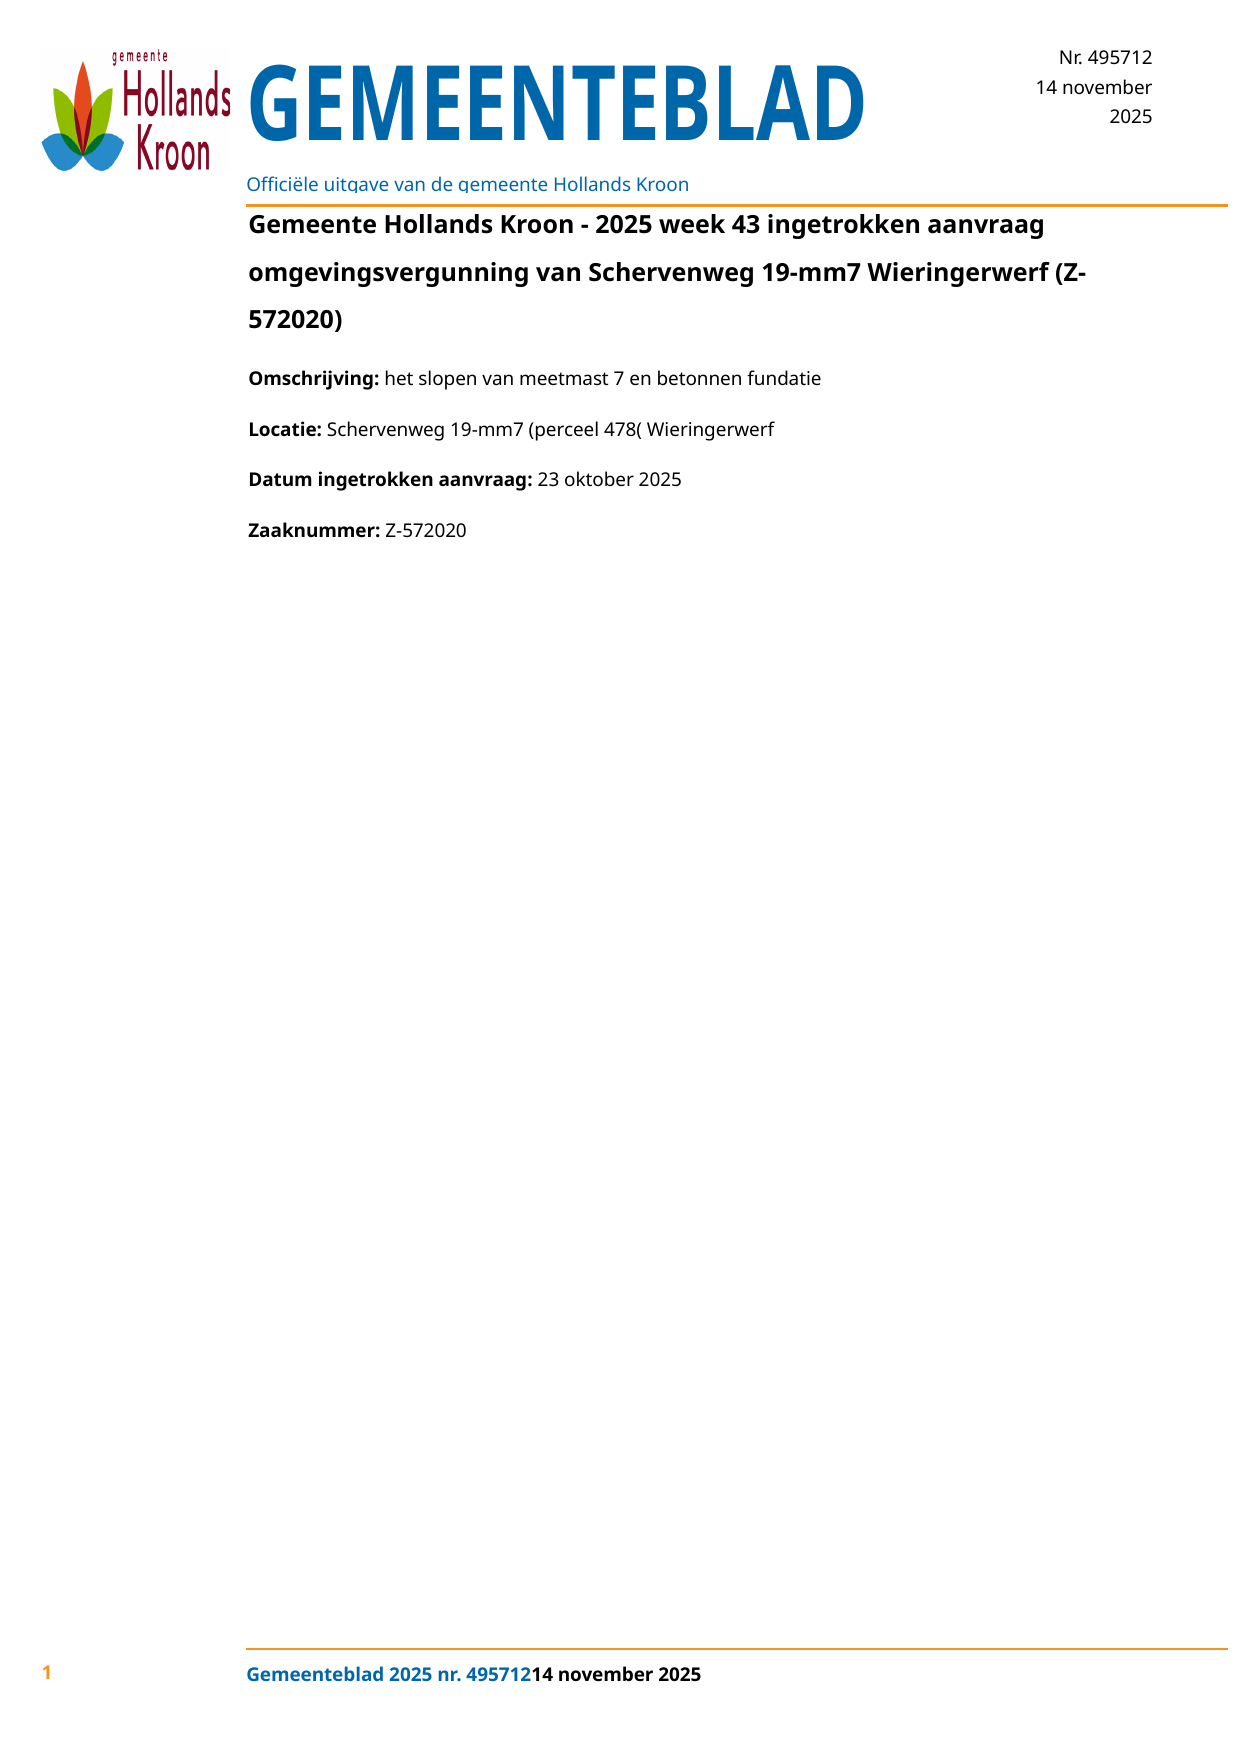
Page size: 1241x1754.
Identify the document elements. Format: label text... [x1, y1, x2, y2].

text Locatie: Schervenweg 19-mm7 (perceel 478( Wieringerwerf [248, 416, 1152, 442]
text Omschrijving: het slopen van meetmast 7 en betonnen fundatie [248, 366, 1152, 391]
text Zaaknummer: Z-572020 [248, 517, 1152, 542]
text Datum ingetrokken aanvraag: 23 oktober 2025 [248, 466, 1152, 492]
picture [41, 47, 231, 172]
text Gemeente Hollands Kroon - 2025 week 43 ingetrokken aanvraag omgevingsvergunning van Schervenweg 19-mm7 Wieringerwerf (Z-572020) [248, 207, 1152, 336]
